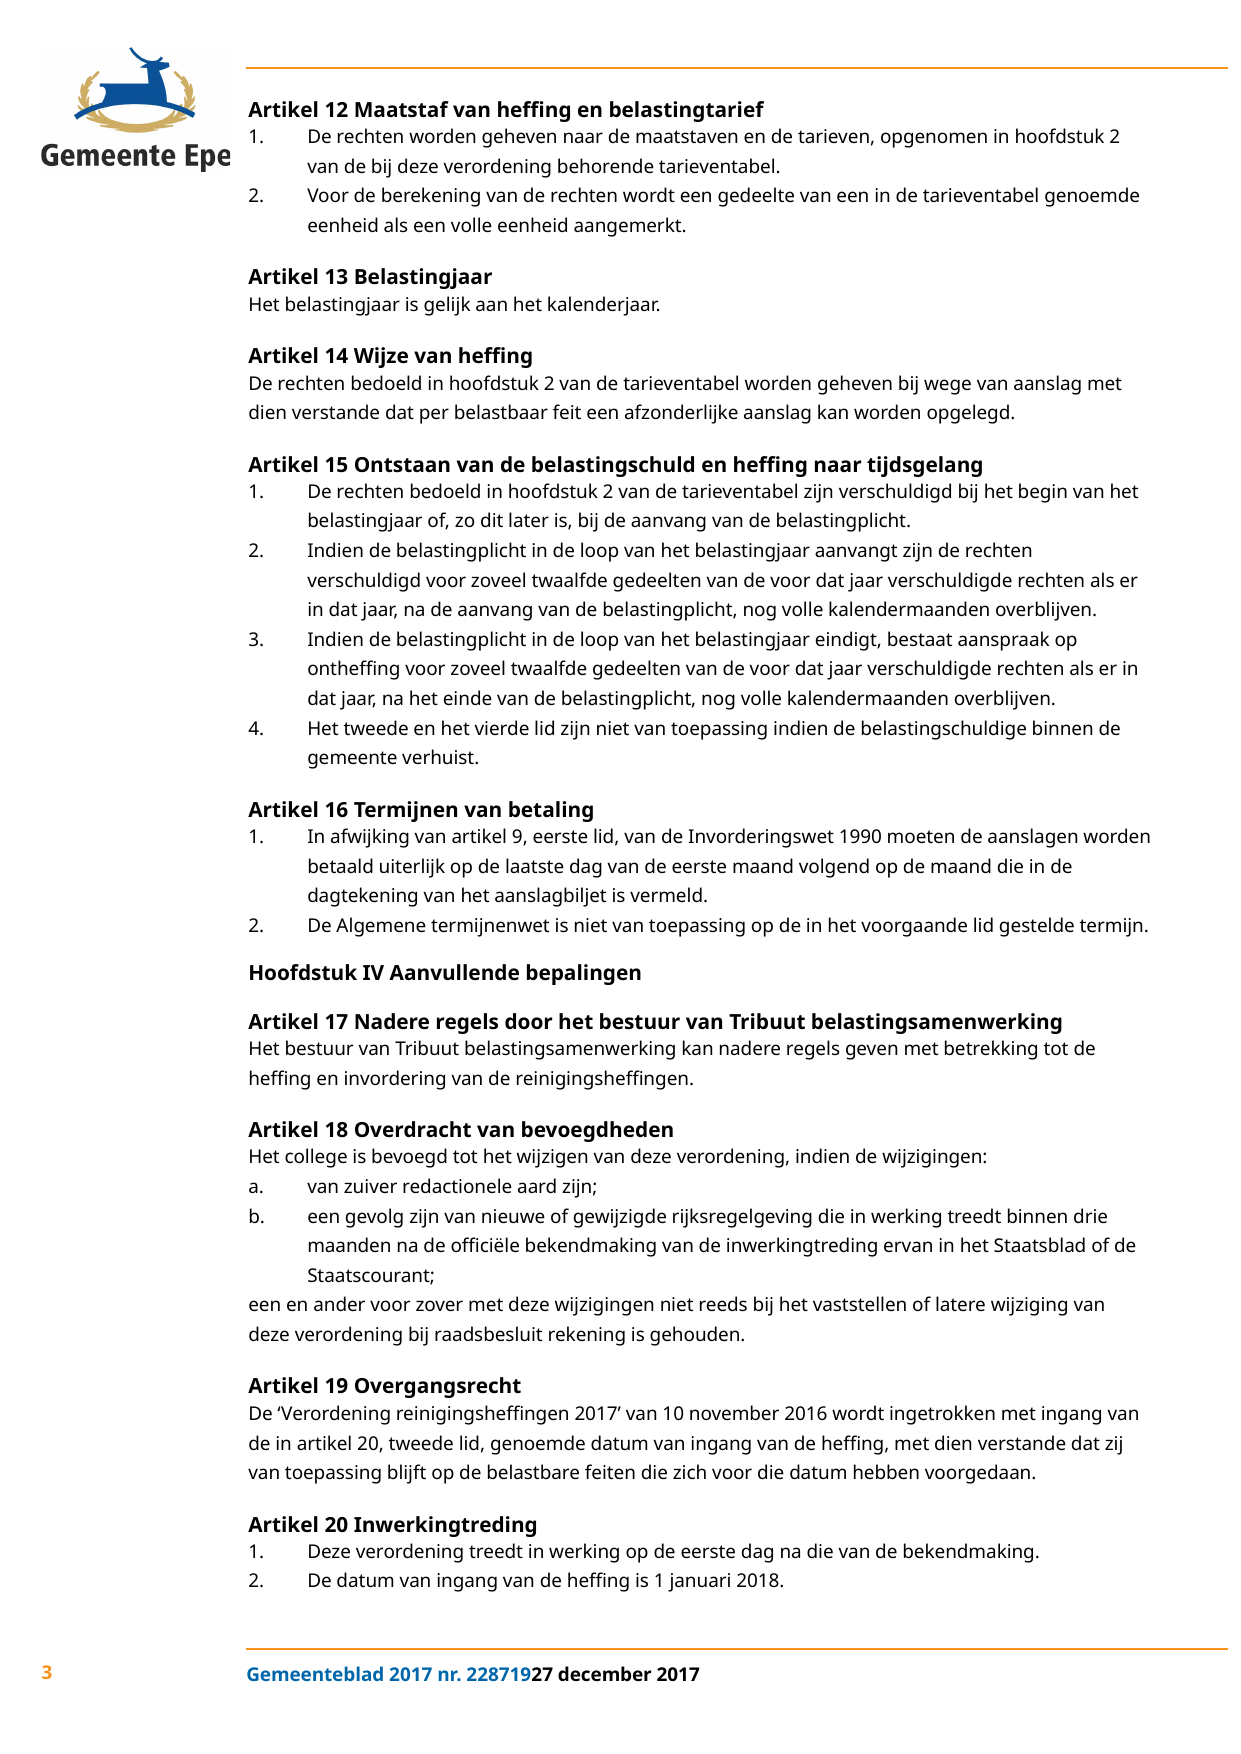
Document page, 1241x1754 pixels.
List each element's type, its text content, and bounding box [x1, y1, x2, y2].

list Indien de belastingplicht in de loop van het belastingjaar eindigt, bestaat aanspraak op ontheffing voor zoveel twaalfde gedeelten van de voor dat jaar verschuldigde rechten als er in dat jaar, na het einde van de belastingplicht, nog volle kalendermaanden overblijven. [248, 626, 1152, 711]
text Artikel 16 Termijnen van betaling [248, 795, 1152, 823]
text Artikel 19 Overgangsrecht [248, 1372, 1152, 1400]
list De Algemene termijnenwet is niet van toepassing op de in het voorgaande lid gestelde termijn. [248, 912, 1152, 938]
picture [41, 47, 231, 172]
list Voor de berekening van de rechten wordt een gedeelte van een in de tarieventabel genoemde eenheid als een volle eenheid aangemerkt. [248, 182, 1152, 238]
list De datum van ingang van de heffing is 1 januari 2018. [248, 1568, 1152, 1593]
list Het tweede en het vierde lid zijn niet van toepassing indien de belastingschuldige binnen de gemeente verhuist. [248, 715, 1152, 770]
list De rechten worden geheven naar de maatstaven en de tarieven, opgenomen in hoofdstuk 2 van de bij deze verordening behorende tarieventabel. [248, 123, 1152, 178]
text een en ander voor zover met deze wijzigingen niet reeds bij het vaststellen of latere wijziging van deze verordening bij raadsbesluit rekening is gehouden. [248, 1292, 1152, 1347]
text Het bestuur van Tribuut belastingsamenwerking kan nadere regels geven met betrekking tot de heffing en invordering van de reinigingsheffingen. [248, 1035, 1152, 1091]
list een gevolg zijn van nieuwe of gewijzigde rijksregelgeving die in werking treedt binnen drie maanden na de officiële bekendmaking van de inwerkingtreding ervan in het Staatsblad of de Staatscourant; [248, 1203, 1152, 1288]
text Het belastingjaar is gelijk aan het kalenderjaar. [248, 291, 1152, 317]
list Indien de belastingplicht in de loop van het belastingjaar aanvangt zijn de rechten verschuldigd voor zoveel twaalfde gedeelten van de voor dat jaar verschuldigde rechten als er in dat jaar, na de aanvang van de belastingplicht, nog volle kalendermaanden overblijven. [248, 537, 1152, 622]
text Artikel 17 Nadere regels door het bestuur van Tribuut belastingsamenwerking [248, 1007, 1152, 1035]
text Artikel 13 Belastingjaar [248, 262, 1152, 291]
list De rechten bedoeld in hoofdstuk 2 van de tarieventabel zijn verschuldigd bij het begin van het belastingjaar of, zo dit later is, bij de aanvang van de belastingplicht. [248, 478, 1152, 533]
text Het college is bevoegd tot het wijzigen van deze verordening, indien de wijzigingen: [248, 1144, 1152, 1169]
text Hoofdstuk IV Aanvullende bepalingen [248, 958, 1152, 986]
text Artikel 15 Ontstaan van de belastingschuld en heffing naar tijdsgelang [248, 450, 1152, 478]
text Artikel 20 Inwerkingtreding [248, 1510, 1152, 1538]
text Artikel 14 Wijze van heffing [248, 341, 1152, 370]
list van zuiver redactionele aard zijn; [248, 1173, 1152, 1199]
list Deze verordening treedt in werking op de eerste dag na die van de bekendmaking. [248, 1538, 1152, 1564]
list In afwijking van artikel 9, eerste lid, van de Invorderingswet 1990 moeten de aanslagen worden betaald uiterlijk op de laatste dag van de eerste maand volgend op de maand die in de dagtekening van het aanslagbiljet is vermeld. [248, 823, 1152, 908]
text De rechten bedoeld in hoofdstuk 2 van de tarieventabel worden geheven bij wege van aanslag met dien verstande dat per belastbaar feit een afzonderlijke aanslag kan worden opgelegd. [248, 370, 1152, 425]
text De ‘Verordening reinigingsheffingen 2017’ van 10 november 2016 wordt ingetrokken met ingang van de in artikel 20, tweede lid, genoemde datum van ingang van de heffing, met dien verstande dat zij van toepassing blijft op de belastbare feiten die zich voor die datum hebben voorgedaan. [248, 1400, 1152, 1485]
text Artikel 12 Maatstaf van heffing en belastingtarief [248, 95, 1152, 123]
text Artikel 18 Overdracht van bevoegdheden [248, 1115, 1152, 1144]
